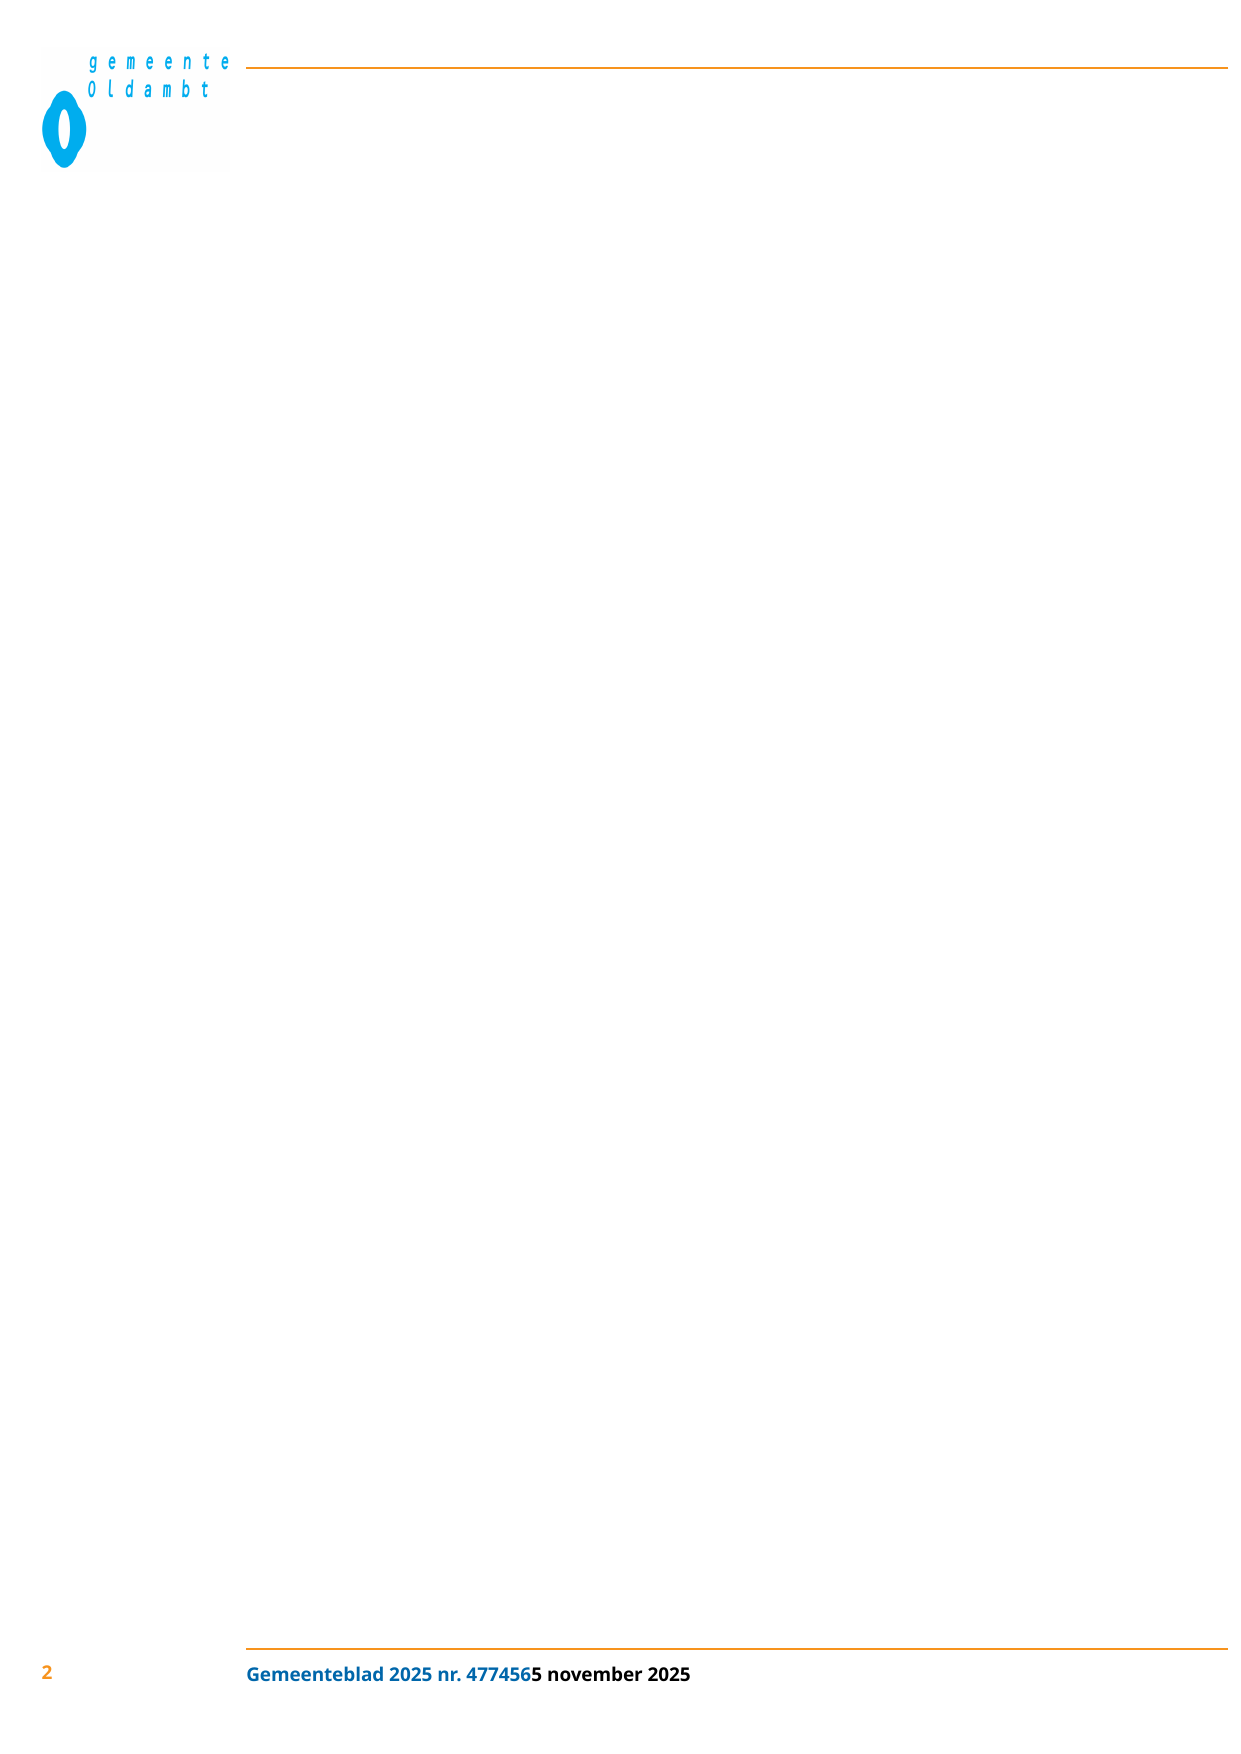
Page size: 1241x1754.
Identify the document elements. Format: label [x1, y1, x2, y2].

picture [41, 47, 231, 172]
